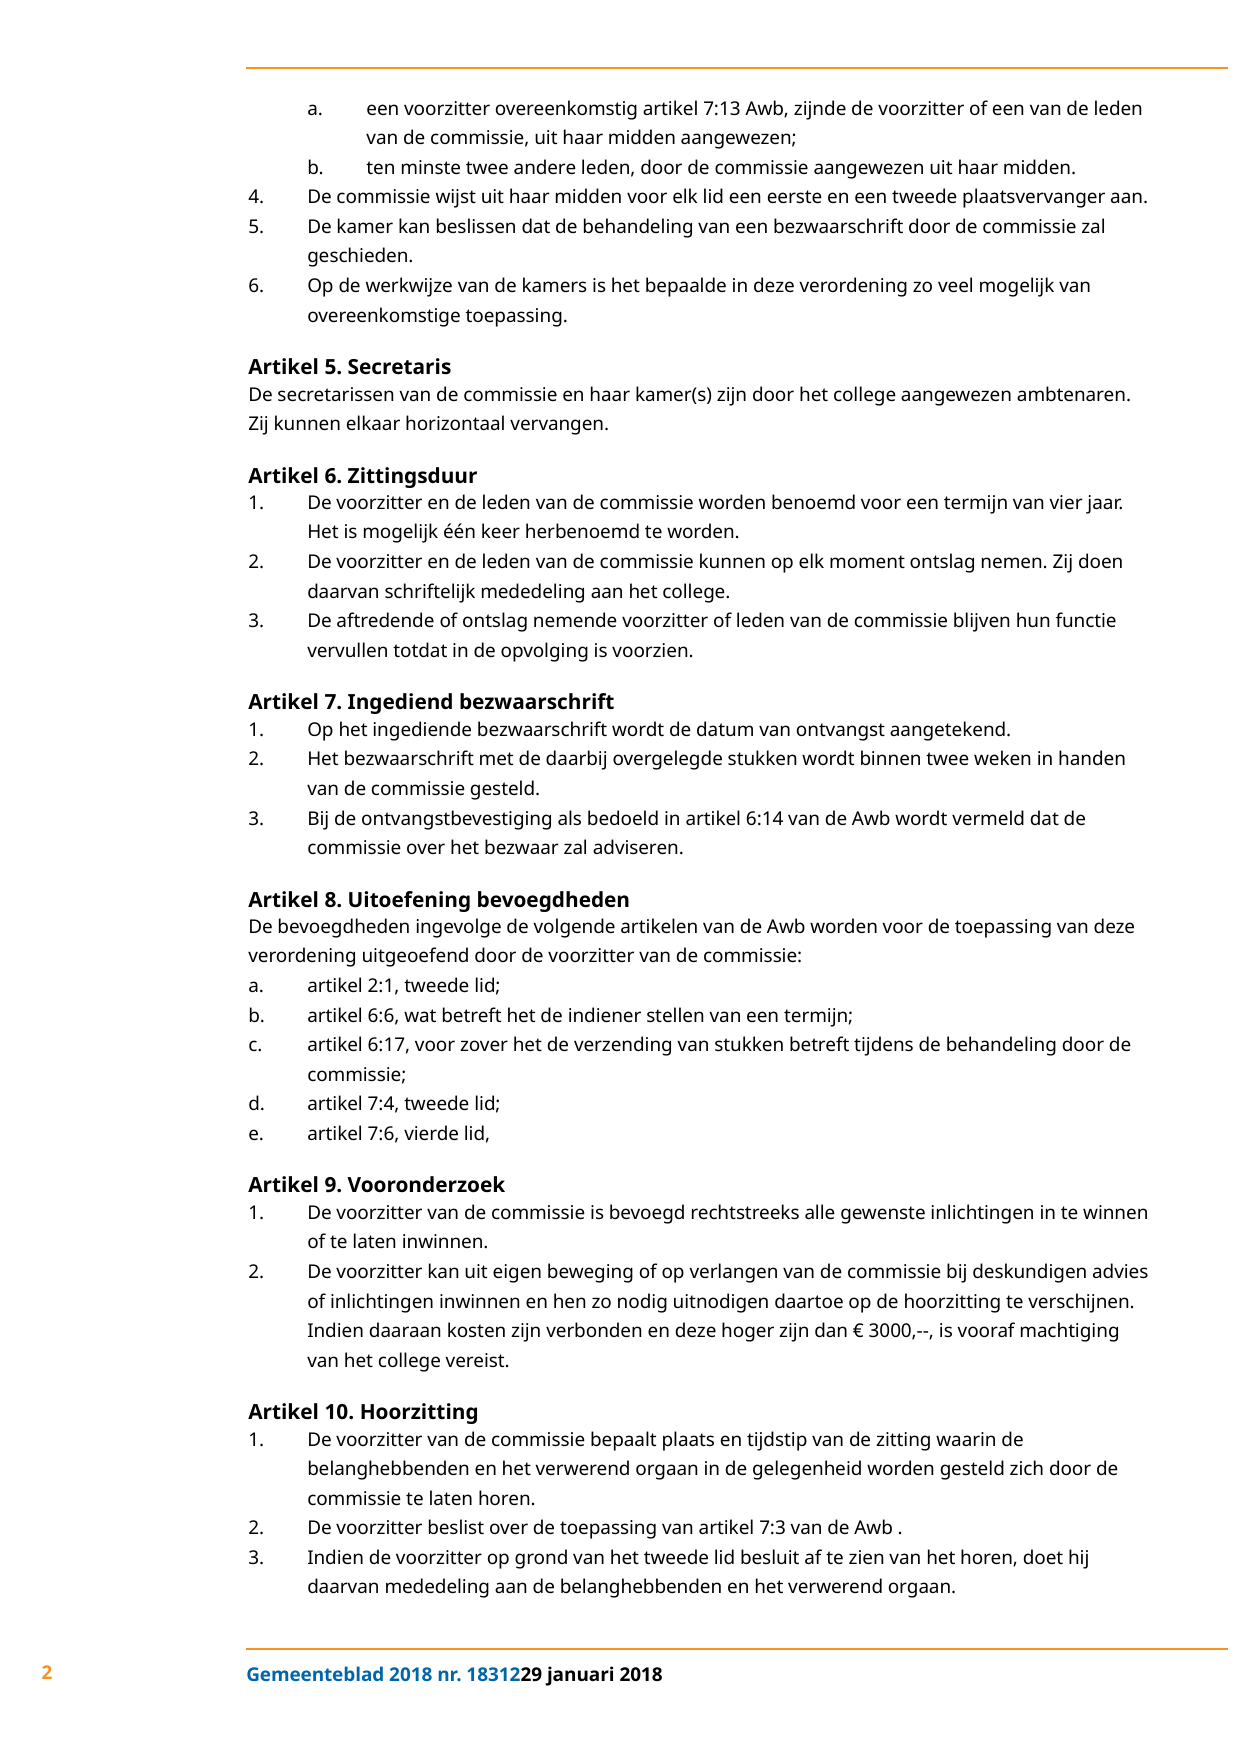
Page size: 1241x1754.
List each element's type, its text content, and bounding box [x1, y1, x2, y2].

list ten minste twee andere leden, door de commissie aangewezen uit haar midden. [307, 154, 1152, 180]
list De voorzitter en de leden van de commissie kunnen op elk moment ontslag nemen. Zij doen daarvan schriftelijk mededeling aan het college. [248, 548, 1152, 604]
text Artikel 6. Zittingsduur [248, 461, 1152, 489]
list De voorzitter van de commissie bepaalt plaats en tijdstip van de zitting waarin de belanghebbenden en het verwerend orgaan in de gelegenheid worden gesteld zich door de commissie te laten horen. [248, 1426, 1152, 1511]
text Artikel 10. Hoorzitting [248, 1397, 1152, 1426]
text Artikel 9. Vooronderzoek [248, 1171, 1152, 1199]
list artikel 7:4, tweede lid; [248, 1091, 1152, 1116]
text De secretarissen van de commissie en haar kamer(s) zijn door het college aangewezen ambtenaren. Zij kunnen elkaar horizontaal vervangen. [248, 381, 1152, 436]
list artikel 6:17, voor zover het de verzending van stukken betreft tijdens de behandeling door de commissie; [248, 1031, 1152, 1087]
text De bevoegdheden ingevolge de volgende artikelen van de Awb worden voor de toepassing van deze verordening uitgeoefend door de voorzitter van de commissie: [248, 913, 1152, 968]
list een voorzitter overeenkomstig artikel 7:13 Awb, zijnde de voorzitter of een van de leden van de commissie, uit haar midden aangewezen; [307, 95, 1152, 150]
text Artikel 7. Ingediend bezwaarschrift [248, 687, 1152, 716]
list Het bezwaarschrift met de daarbij overgelegde stukken wordt binnen twee weken in handen van de commissie gesteld. [248, 746, 1152, 801]
list De kamer kan beslissen dat de behandeling van een bezwaarschrift door de commissie zal geschieden. [248, 213, 1152, 268]
list De aftredende of ontslag nemende voorzitter of leden van de commissie blijven hun functie vervullen totdat in de opvolging is voorzien. [248, 607, 1152, 663]
list artikel 7:6, vierde lid, [248, 1120, 1152, 1146]
list Bij de ontvangstbevestiging als bedoeld in artikel 6:14 van de Awb wordt vermeld dat de commissie over het bezwaar zal adviseren. [248, 805, 1152, 860]
list artikel 6:6, wat betreft het de indiener stellen van een termijn; [248, 1002, 1152, 1028]
list Indien de voorzitter op grond van het tweede lid besluit af te zien van het horen, doet hij daarvan mededeling aan de belanghebbenden en het verwerend orgaan. [248, 1544, 1152, 1599]
list Op het ingediende bezwaarschrift wordt de datum van ontvangst aangetekend. [248, 716, 1152, 742]
picture [41, 47, 231, 172]
list De voorzitter en de leden van de commissie worden benoemd voor een termijn van vier jaar. Het is mogelijk één keer herbenoemd te worden. [248, 489, 1152, 544]
list De voorzitter van de commissie is bevoegd rechtstreeks alle gewenste inlichtingen in te winnen of te laten inwinnen. [248, 1199, 1152, 1254]
list De voorzitter beslist over de toepassing van artikel 7:3 van de Awb . [248, 1514, 1152, 1540]
list artikel 2:1, tweede lid; [248, 972, 1152, 998]
text Artikel 5. Secretaris [248, 352, 1152, 381]
list De commissie wijst uit haar midden voor elk lid een eerste en een tweede plaatsvervanger aan. [248, 183, 1152, 209]
list Op de werkwijze van de kamers is het bepaalde in deze verordening zo veel mogelijk van overeenkomstige toepassing. [248, 272, 1152, 328]
text Artikel 8. Uitoefening bevoegdheden [248, 885, 1152, 913]
list De voorzitter kan uit eigen beweging of op verlangen van de commissie bij deskundigen advies of inlichtingen inwinnen en hen zo nodig uitnodigen daartoe op de hoorzitting te verschijnen. Indien daaraan kosten zijn verbonden en deze hoger zijn dan € 3000,--, is vooraf machtiging van het college vereist. [248, 1258, 1152, 1373]
